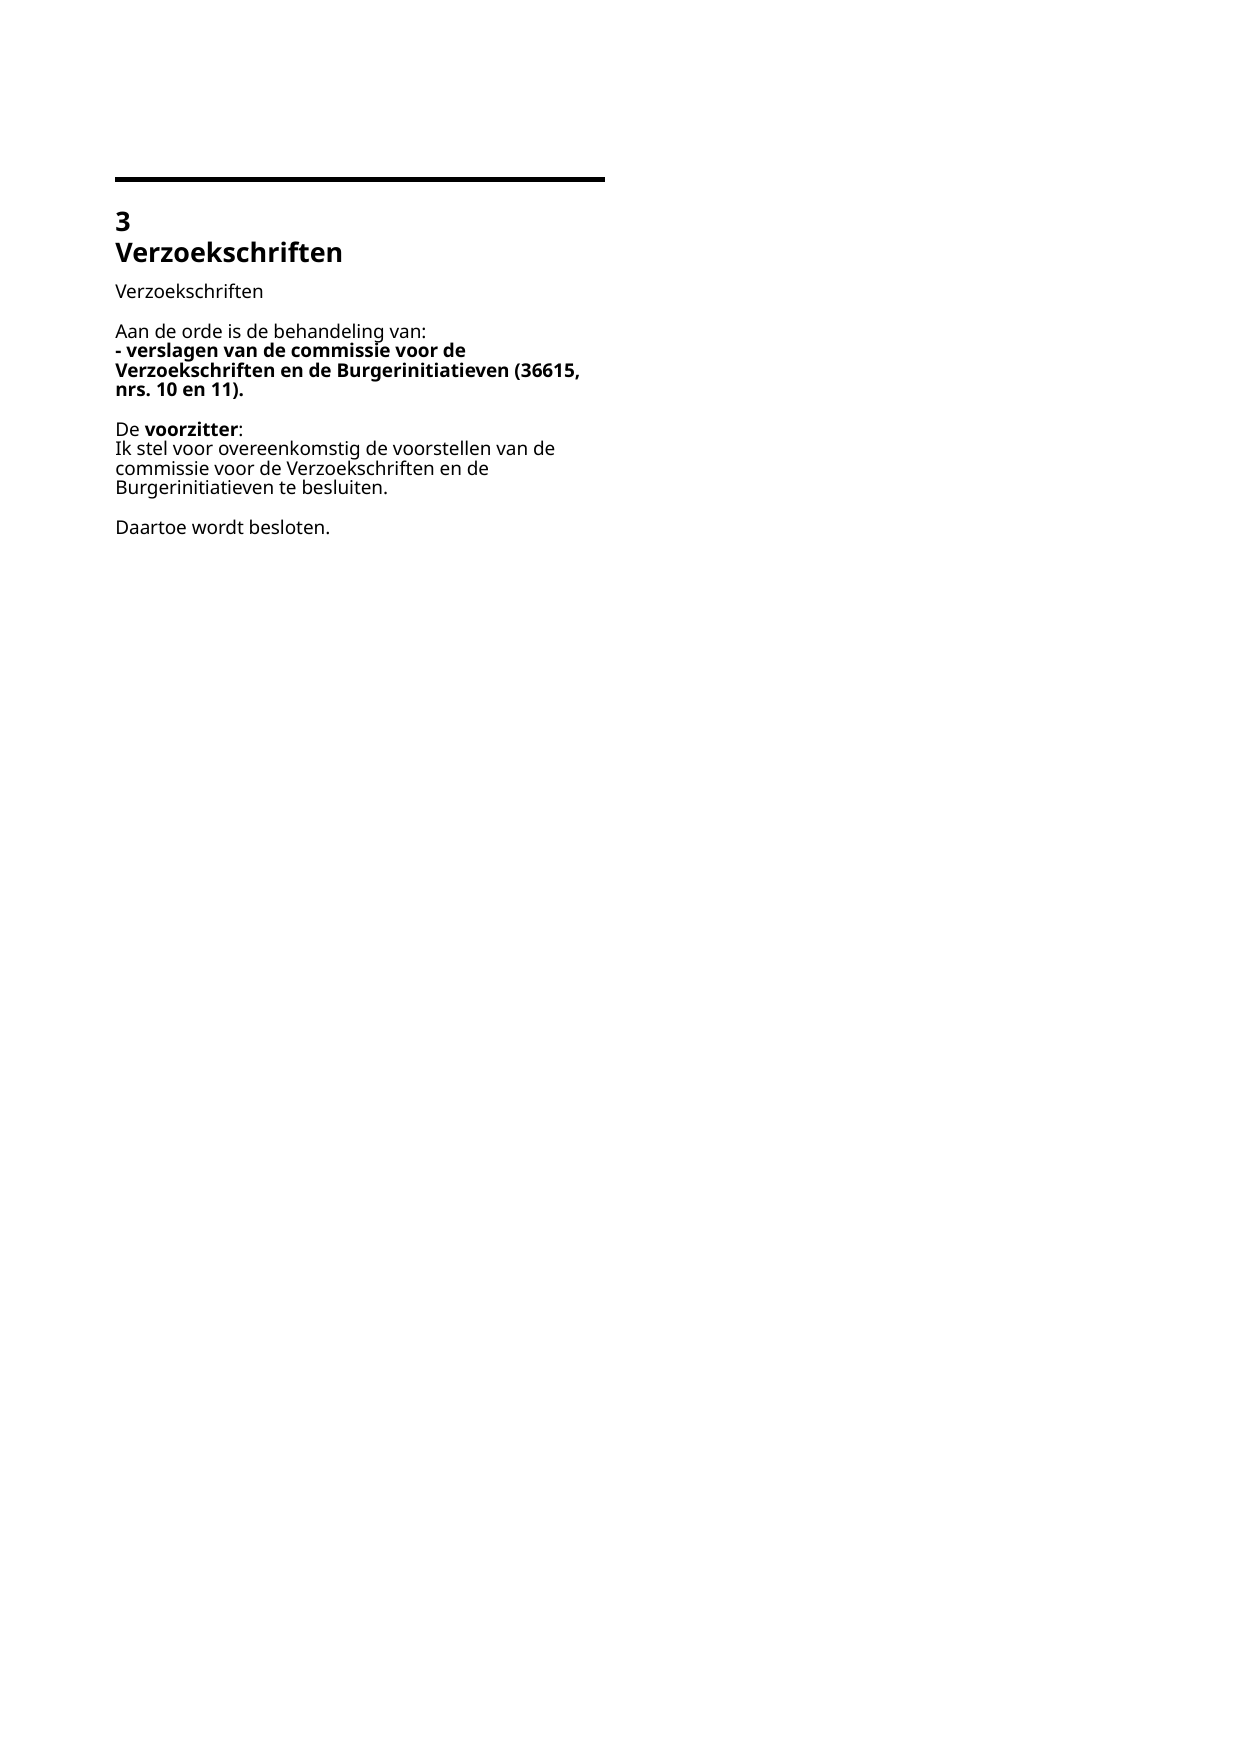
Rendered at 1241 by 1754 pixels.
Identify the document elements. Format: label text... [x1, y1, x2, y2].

text Ik stel voor overeenkomstig de voorstellen van de commissie voor de Verzoekschriften en de Burgerinitiatieven te besluiten. [115, 440, 605, 498]
text Aan de orde is de behandeling van: [115, 323, 605, 342]
text Verzoekschriften [115, 283, 605, 302]
text - verslagen van de commissie voor de Verzoekschriften en de Burgerinitiatieven (36615, nrs. 10 en 11). [115, 342, 605, 400]
text De voorzitter: [115, 421, 605, 440]
text Daartoe wordt besloten. [115, 519, 605, 538]
text Verzoekschriften [115, 239, 605, 283]
text 3 [115, 203, 605, 239]
